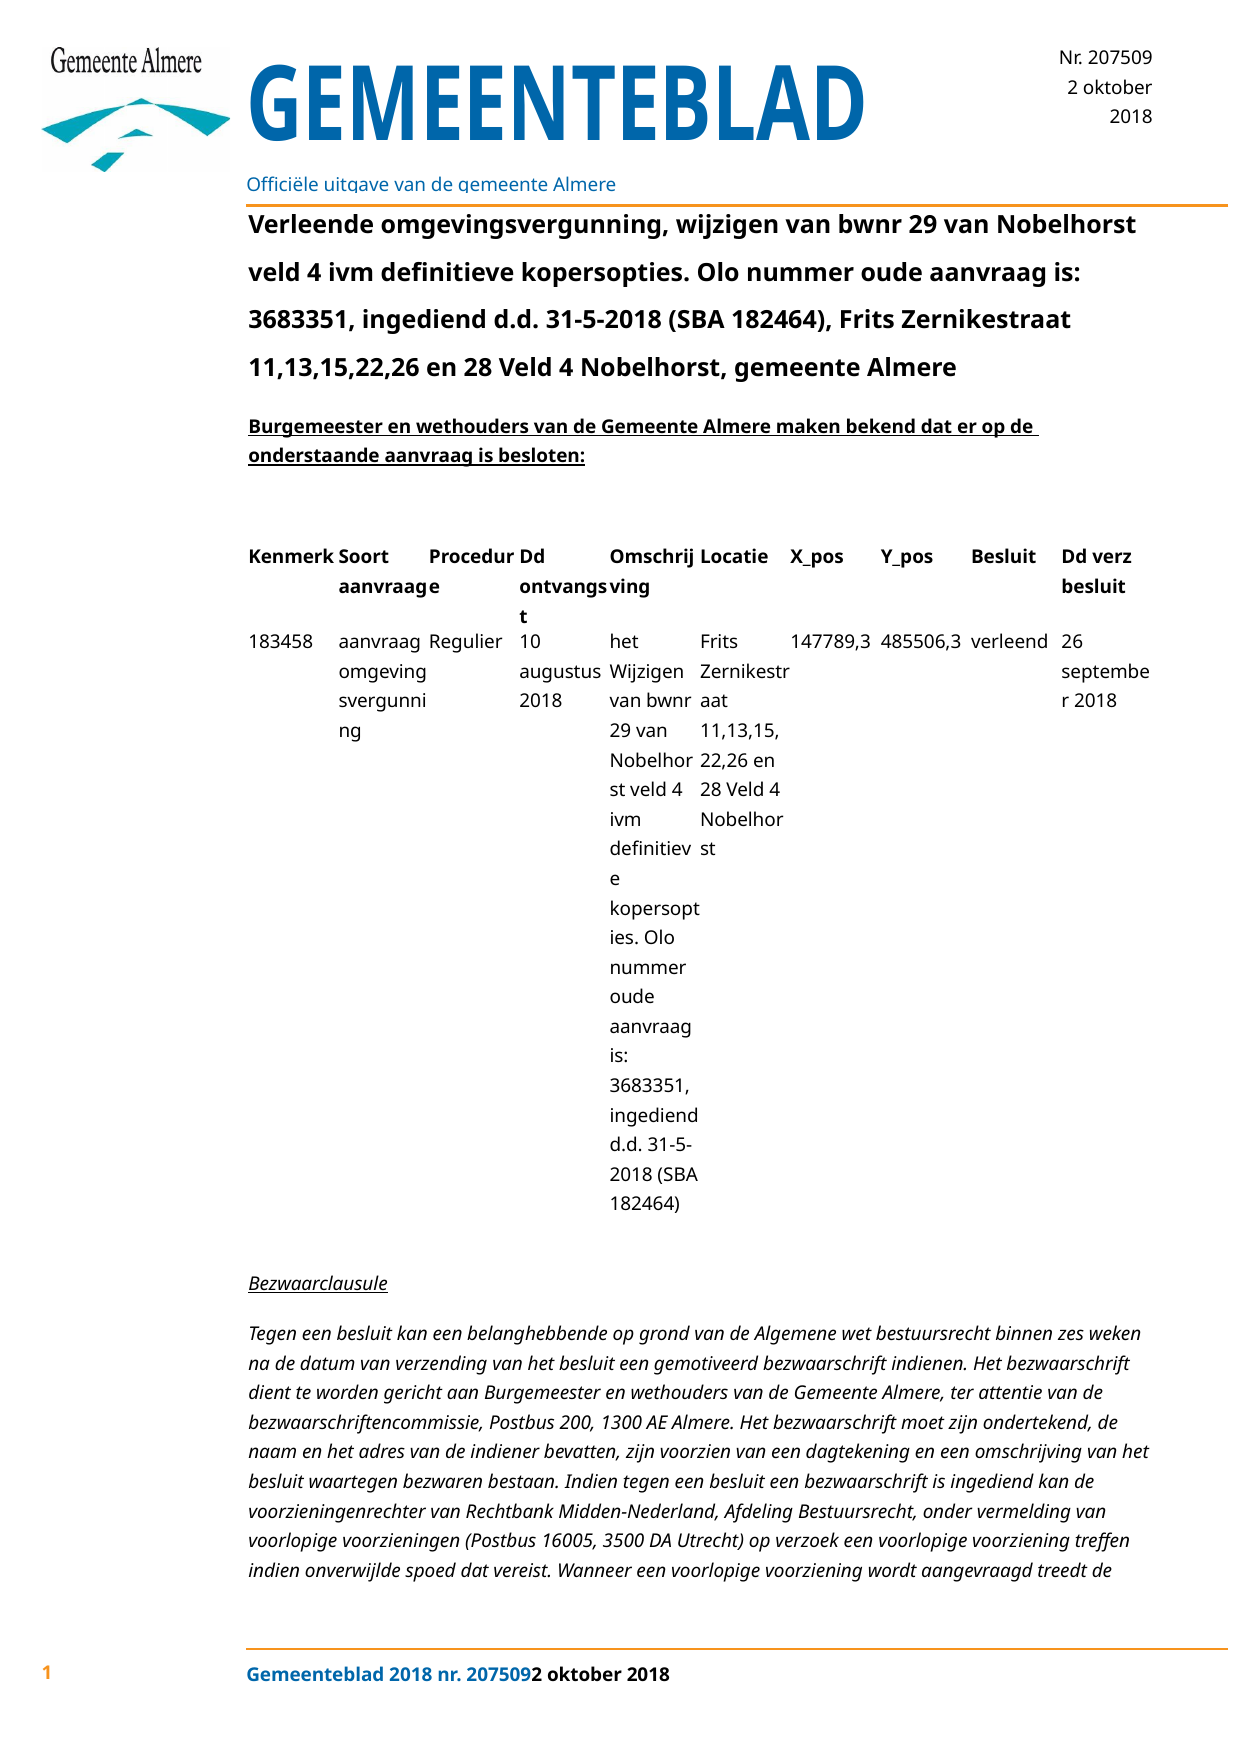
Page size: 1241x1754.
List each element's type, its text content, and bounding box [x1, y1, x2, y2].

table_cell Regulier [429, 629, 519, 1216]
table_header Besluit [971, 544, 1061, 628]
table_header Locatie [700, 544, 790, 628]
table_header Soort aanvraag [338, 544, 429, 628]
table_cell 147789,3 [790, 629, 881, 1216]
text Verleende omgevingsvergunning, wijzigen van bwnr 29 van Nobelhorst veld 4 ivm definitieve kopersopties. Olo nummer oude aanvraag is: 3683351, ingediend d.d. 31-5-2018 (SBA 182464), Frits Zernikestraat 11,13,15,22,26 en 28 Veld 4 Nobelhorst, gemeente Almere [248, 207, 1152, 384]
picture [41, 47, 231, 172]
text Bezwaarclausule [248, 1270, 1152, 1296]
text Burgemeester en wethouders van de Gemeente Almere maken bekend dat er op de onderstaande aanvraag is besloten: [248, 413, 1152, 468]
table_cell verleend [971, 629, 1061, 1216]
table_header Kenmerk [248, 544, 338, 628]
table_cell het Wijzigen van bwnr 29 van Nobelhorst veld 4 ivm definitieve kopersopties. Olo nummer oude aanvraag is: 3683351, ingediend d.d. 31-5-2018 (SBA 182464) [609, 629, 700, 1216]
table_header Y_pos [881, 544, 971, 628]
table_cell 26 september 2018 [1061, 629, 1152, 1216]
text Tegen een besluit kan een belanghebbende op grond van de Algemene wet bestuursrecht binnen zes weken na de datum van verzending van het besluit een gemotiveerd bezwaarschrift indienen. Het bezwaarschrift dient te worden gericht aan Burgemeester en wethouders van de Gemeente Almere, ter attentie van de bezwaarschriftencommissie, Postbus 200, 1300 AE Almere. Het bezwaarschrift moet zijn ondertekend, de naam en het adres van de indiener bevatten, zijn voorzien van een dagtekening en een omschrijving van het besluit waartegen bezwaren bestaan. Indien tegen een besluit een bezwaarschrift is ingediend kan de voorzieningenrechter van Rechtbank Midden-Nederland, Afdeling Bestuursrecht, onder vermelding van voorlopige voorzieningen (Postbus 16005, 3500 DA Utrecht) op verzoek een voorlopige voorziening treffen indien onverwijlde spoed dat vereist. Wanneer een voorlopige voorziening wordt aangevraagd treedt de [248, 1320, 1152, 1583]
table_header Omschrijving [609, 544, 700, 628]
table_header Procedure [429, 544, 519, 628]
table_header X_pos [790, 544, 881, 628]
table_cell 183458 [248, 629, 338, 1216]
table_cell 10 augustus 2018 [519, 629, 609, 1216]
table_header Dd verz besluit [1061, 544, 1152, 628]
table_header Dd ontvangst [519, 544, 609, 628]
table_cell Frits Zernikestraat 11,13,15,22,26 en 28 Veld 4 Nobelhorst [700, 629, 790, 1216]
table_cell aanvraag omgevingsvergunning [338, 629, 429, 1216]
table_cell 485506,3 [881, 629, 971, 1216]
